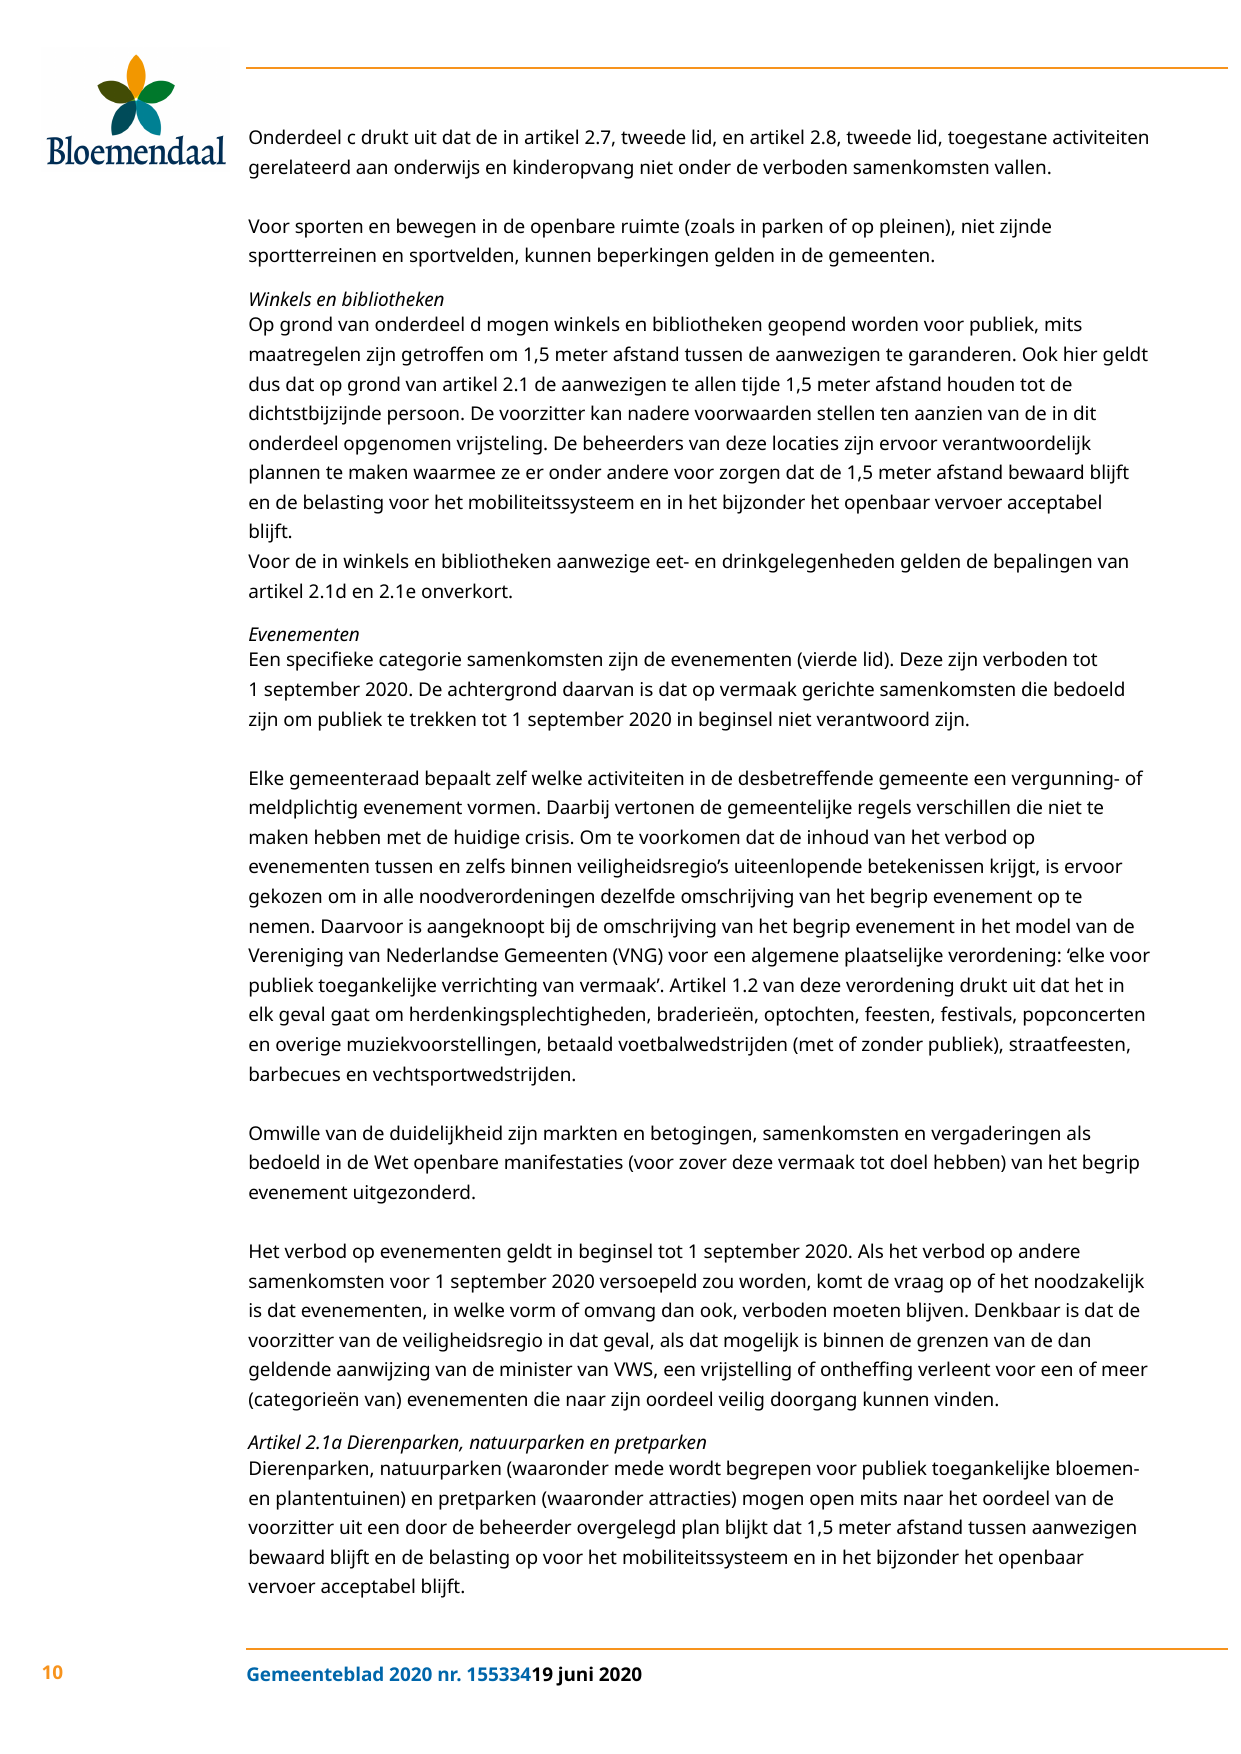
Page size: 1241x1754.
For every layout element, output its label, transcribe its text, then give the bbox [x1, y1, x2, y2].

text Omwille van de duidelijkheid zijn markten en betogingen, samenkomsten en vergaderingen als bedoeld in de Wet openbare manifestaties (voor zover deze vermaak tot doel hebben) van het begrip evenement uitgezonderd. [248, 1120, 1152, 1205]
text Evenementen [248, 621, 1152, 647]
picture [41, 47, 231, 172]
text Een specifieke categorie samenkomsten zijn de evenementen (vierde lid). Deze zijn verboden tot 1 september 2020. De achtergrond daarvan is dat op vermaak gerichte samenkomsten die bedoeld zijn om publiek te trekken tot 1 september 2020 in beginsel niet verantwoord zijn. [248, 647, 1152, 732]
text Voor de in winkels en bibliotheken aanwezige eet- en drinkgelegenheden gelden de bepalingen van artikel 2.1d en 2.1e onverkort. [248, 548, 1152, 603]
text Op grond van onderdeel d mogen winkels en bibliotheken geopend worden voor publiek, mits maatregelen zijn getroffen om 1,5 meter afstand tussen de aanwezigen te garanderen. Ook hier geldt dus dat op grond van artikel 2.1 de aanwezigen te allen tijde 1,5 meter afstand houden tot de dichtstbijzijnde persoon. De voorzitter kan nadere voorwaarden stellen ten aanzien van de in dit onderdeel opgenomen vrijsteling. De beheerders van deze locaties zijn ervoor verantwoordelijk plannen te maken waarmee ze er onder andere voor zorgen dat de 1,5 meter afstand bewaard blijft en de belasting voor het mobiliteitssysteem en in het bijzonder het openbaar vervoer acceptabel blijft. [248, 312, 1152, 544]
text Dierenparken, natuurparken (waaronder mede wordt begrepen voor publiek toegankelijke bloemen- en plantentuinen) en pretparken (waaronder attracties) mogen open mits naar het oordeel van de voorzitter uit een door de beheerder overgelegd plan blijkt dat 1,5 meter afstand tussen aanwezigen bewaard blijft en de belasting op voor het mobiliteitssysteem en in het bijzonder het openbaar vervoer acceptabel blijft. [248, 1455, 1152, 1599]
text Voor sporten en bewegen in de openbare ruimte (zoals in parken of op pleinen), niet zijnde sportterreinen en sportvelden, kunnen beperkingen gelden in de gemeenten. [248, 213, 1152, 268]
text Het verbod op evenementen geldt in beginsel tot 1 september 2020. Als het verbod op andere samenkomsten voor 1 september 2020 versoepeld zou worden, komt de vraag op of het noodzakelijk is dat evenementen, in welke vorm of omvang dan ook, verboden moeten blijven. Denkbaar is dat de voorzitter van de veiligheidsregio in dat geval, als dat mogelijk is binnen de grenzen van de dan geldende aanwijzing van de minister van VWS, een vrijstelling of ontheffing verleent voor een of meer (categorieën van) evenementen die naar zijn oordeel veilig doorgang kunnen vinden. [248, 1238, 1152, 1412]
text Artikel 2.1a Dierenparken, natuurparken en pretparken [248, 1429, 1152, 1455]
text Elke gemeenteraad bepaalt zelf welke activiteiten in de desbetreffende gemeente een vergunning- of meldplichtig evenement vormen. Daarbij vertonen de gemeentelijke regels verschillen die niet te maken hebben met de huidige crisis. Om te voorkomen dat de inhoud van het verbod op evenementen tussen en zelfs binnen veiligheidsregio’s uiteenlopende betekenissen krijgt, is ervoor gekozen om in alle noodverordeningen dezelfde omschrijving van het begrip evenement op te nemen. Daarvoor is aangeknoopt bij de omschrijving van het begrip evenement in het model van de Vereniging van Nederlandse Gemeenten (VNG) voor een algemene plaatselijke verordening: ‘elke voor publiek toegankelijke verrichting van vermaak’. Artikel 1.2 van deze verordening drukt uit dat het in elk geval gaat om herdenkingsplechtigheden, braderieën, optochten, feesten, festivals, popconcerten en overige muziekvoorstellingen, betaald voetbalwedstrijden (met of zonder publiek), straatfeesten, barbecues en vechtsportwedstrijden. [248, 765, 1152, 1087]
text Winkels en bibliotheken [248, 286, 1152, 312]
text Onderdeel c drukt uit dat de in artikel 2.7, tweede lid, en artikel 2.8, tweede lid, toegestane activiteiten gerelateerd aan onderwijs en kinderopvang niet onder de verboden samenkomsten vallen. [248, 124, 1152, 180]
